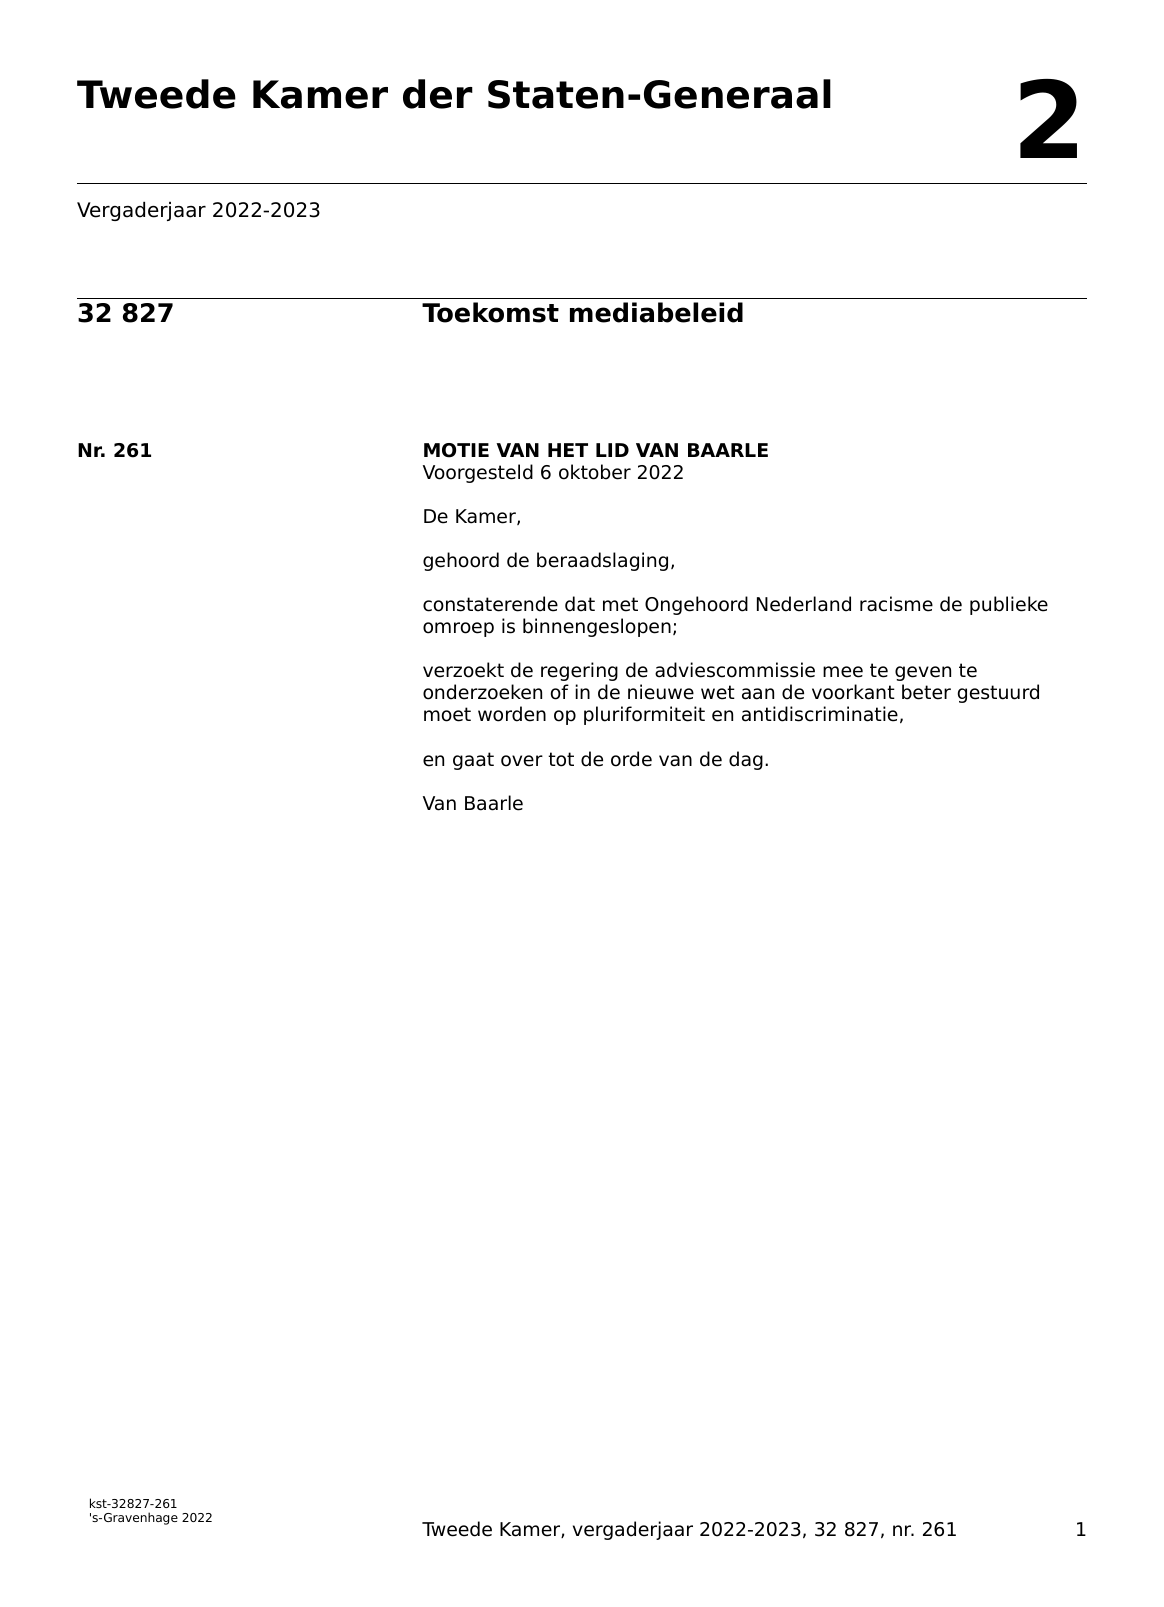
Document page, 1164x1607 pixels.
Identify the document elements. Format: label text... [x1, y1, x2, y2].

text verzoekt de regering de adviescommissie mee te geven te onderzoeken of in de nieuwe wet aan de voorkant beter gestuurd moet worden op pluriformiteit en antidiscriminatie, [422, 660, 1087, 726]
text 's-Gravenhage 2022 [88, 1511, 323, 1525]
text en gaat over tot de orde van de dag. [422, 748, 1087, 770]
text Voorgesteld 6 oktober 2022 [422, 462, 1087, 484]
text De Kamer, [422, 506, 1087, 528]
text constaterende dat met Ongehoord Nederland racisme de publieke omroep is binnengeslopen; [422, 594, 1087, 638]
table_header Tweede Kamer der Staten-Generaal [77, 59, 886, 183]
text kst-32827-261 [88, 1497, 323, 1511]
table_header 2 [886, 59, 1087, 183]
table_cell Vergaderjaar 2022-2023 [77, 184, 1087, 298]
text gehoord de beraadslaging, [422, 550, 1087, 572]
subtitle 32 827 Toekomst mediabeleid [77, 299, 1087, 329]
text Van Baarle [422, 793, 1087, 814]
subtitle Nr. 261 MOTIE VAN HET LID VAN BAARLE [77, 440, 1087, 462]
